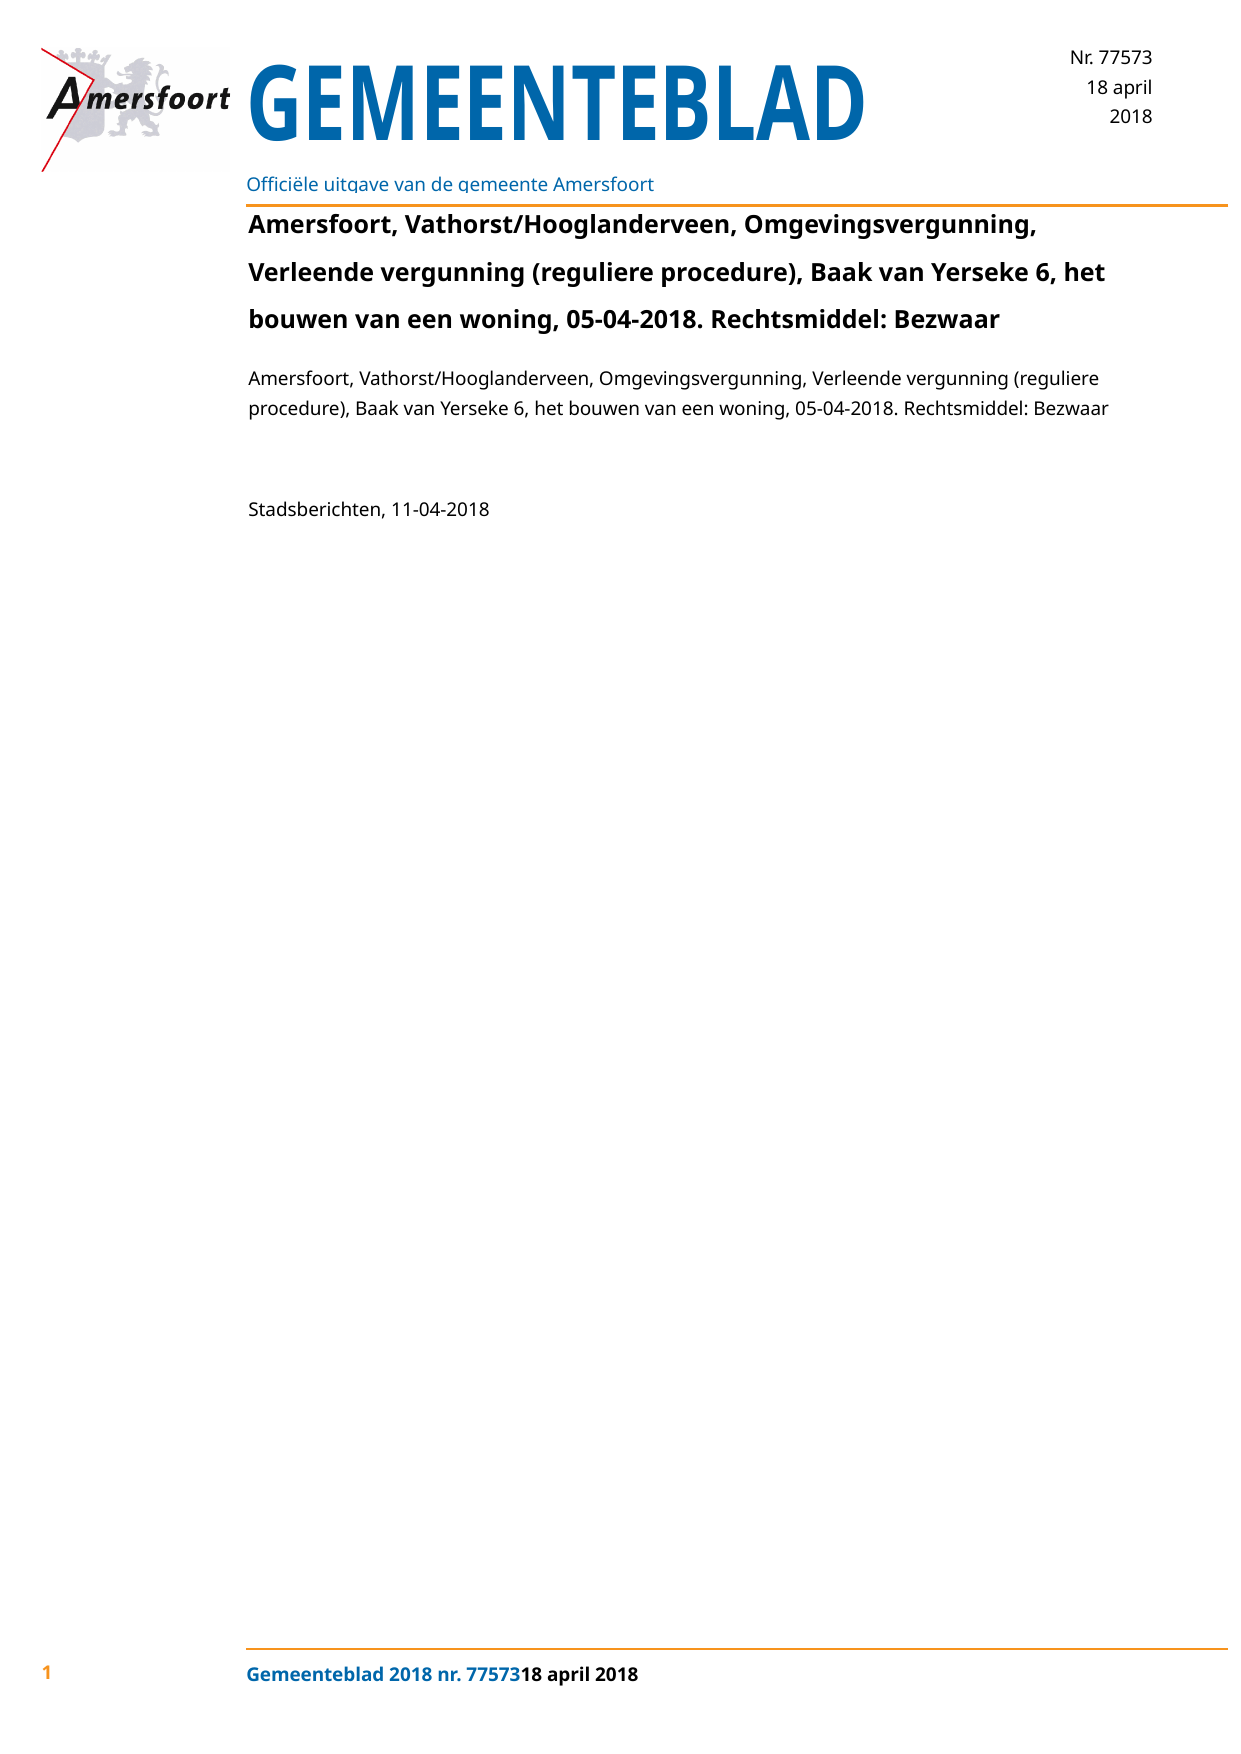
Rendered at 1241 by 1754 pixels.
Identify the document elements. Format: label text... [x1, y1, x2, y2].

picture [41, 47, 231, 172]
text Amersfoort, Vathorst/Hooglanderveen, Omgevingsvergunning, Verleende vergunning (reguliere procedure), Baak van Yerseke 6, het bouwen van een woning, 05-04-2018. Rechtsmiddel: Bezwaar [248, 207, 1152, 336]
text Stadsberichten, 11-04-2018 [248, 496, 1152, 522]
text Amersfoort, Vathorst/Hooglanderveen, Omgevingsvergunning, Verleende vergunning (reguliere procedure), Baak van Yerseke 6, het bouwen van een woning, 05-04-2018. Rechtsmiddel: Bezwaar [248, 366, 1152, 421]
